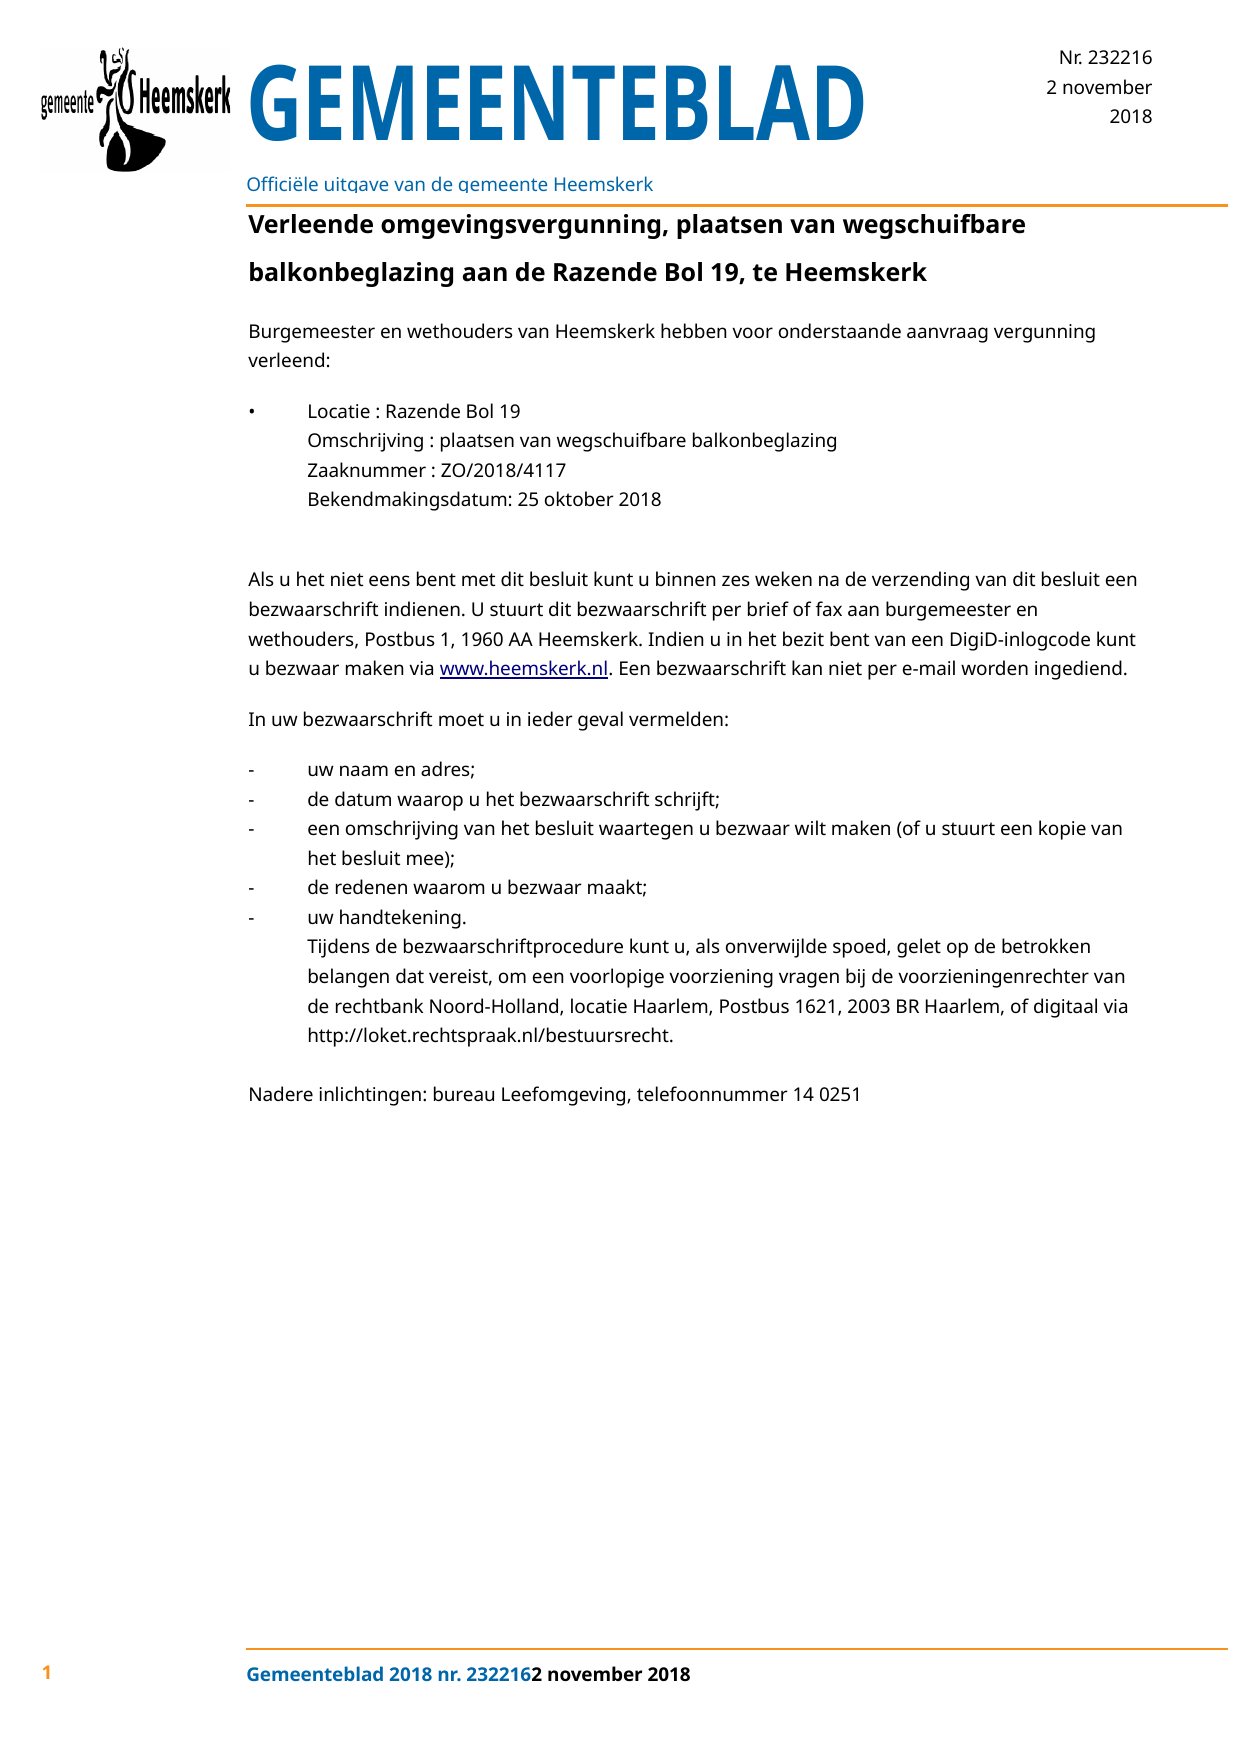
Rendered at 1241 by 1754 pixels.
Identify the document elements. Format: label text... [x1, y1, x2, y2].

list de datum waarop u het bezwaarschrift schrijft; [248, 786, 1152, 812]
list een omschrijving van het besluit waartegen u bezwaar wilt maken (of u stuurt een kopie van het besluit mee); [248, 815, 1152, 871]
list Locatie : Razende Bol 19 [248, 398, 1152, 424]
list Zaaknummer : ZO/2018/4117 [248, 457, 1152, 483]
text Burgemeester en wethouders van Heemskerk hebben voor onderstaande aanvraag vergunning verleend: [248, 318, 1152, 373]
list de redenen waarom u bezwaar maakt; [248, 874, 1152, 900]
text In uw bezwaarschrift moet u in ieder geval vermelden: [248, 706, 1152, 732]
list Tijdens de bezwaarschriftprocedure kunt u, als onverwijlde spoed, gelet op de betrokken belangen dat vereist, om een voorlopige voorziening vragen bij de voorzieningenrechter van de rechtbank Noord-Holland, locatie Haarlem, Postbus 1621, 2003 BR Haarlem, of digitaal via http://loket.rechtspraak.nl/bestuursrecht. [248, 934, 1152, 1048]
list Omschrijving : plaatsen van wegschuifbare balkonbeglazing [248, 427, 1152, 453]
picture [41, 47, 231, 172]
list uw naam en adres; [248, 756, 1152, 782]
list Bekendmakingsdatum: 25 oktober 2018 [248, 487, 1152, 512]
text Als u het niet eens bent met dit besluit kunt u binnen zes weken na de verzending van dit besluit een bezwaarschrift indienen. U stuurt dit bezwaarschrift per brief of fax aan burgemeester en wethouders, Postbus 1, 1960 AA Heemskerk. Indien u in het bezit bent van een DigiD-inlogcode kunt u bezwaar maken via www.heemskerk.nl. Een bezwaarschrift kan niet per e-mail worden ingediend. [248, 567, 1152, 681]
text Nadere inlichtingen: bureau Leefomgeving, telefoonnummer 14 0251 [248, 1082, 1152, 1107]
list uw handtekening. [248, 904, 1152, 930]
text Verleende omgevingsvergunning, plaatsen van wegschuifbare balkonbeglazing aan de Razende Bol 19, te Heemskerk [248, 207, 1152, 288]
